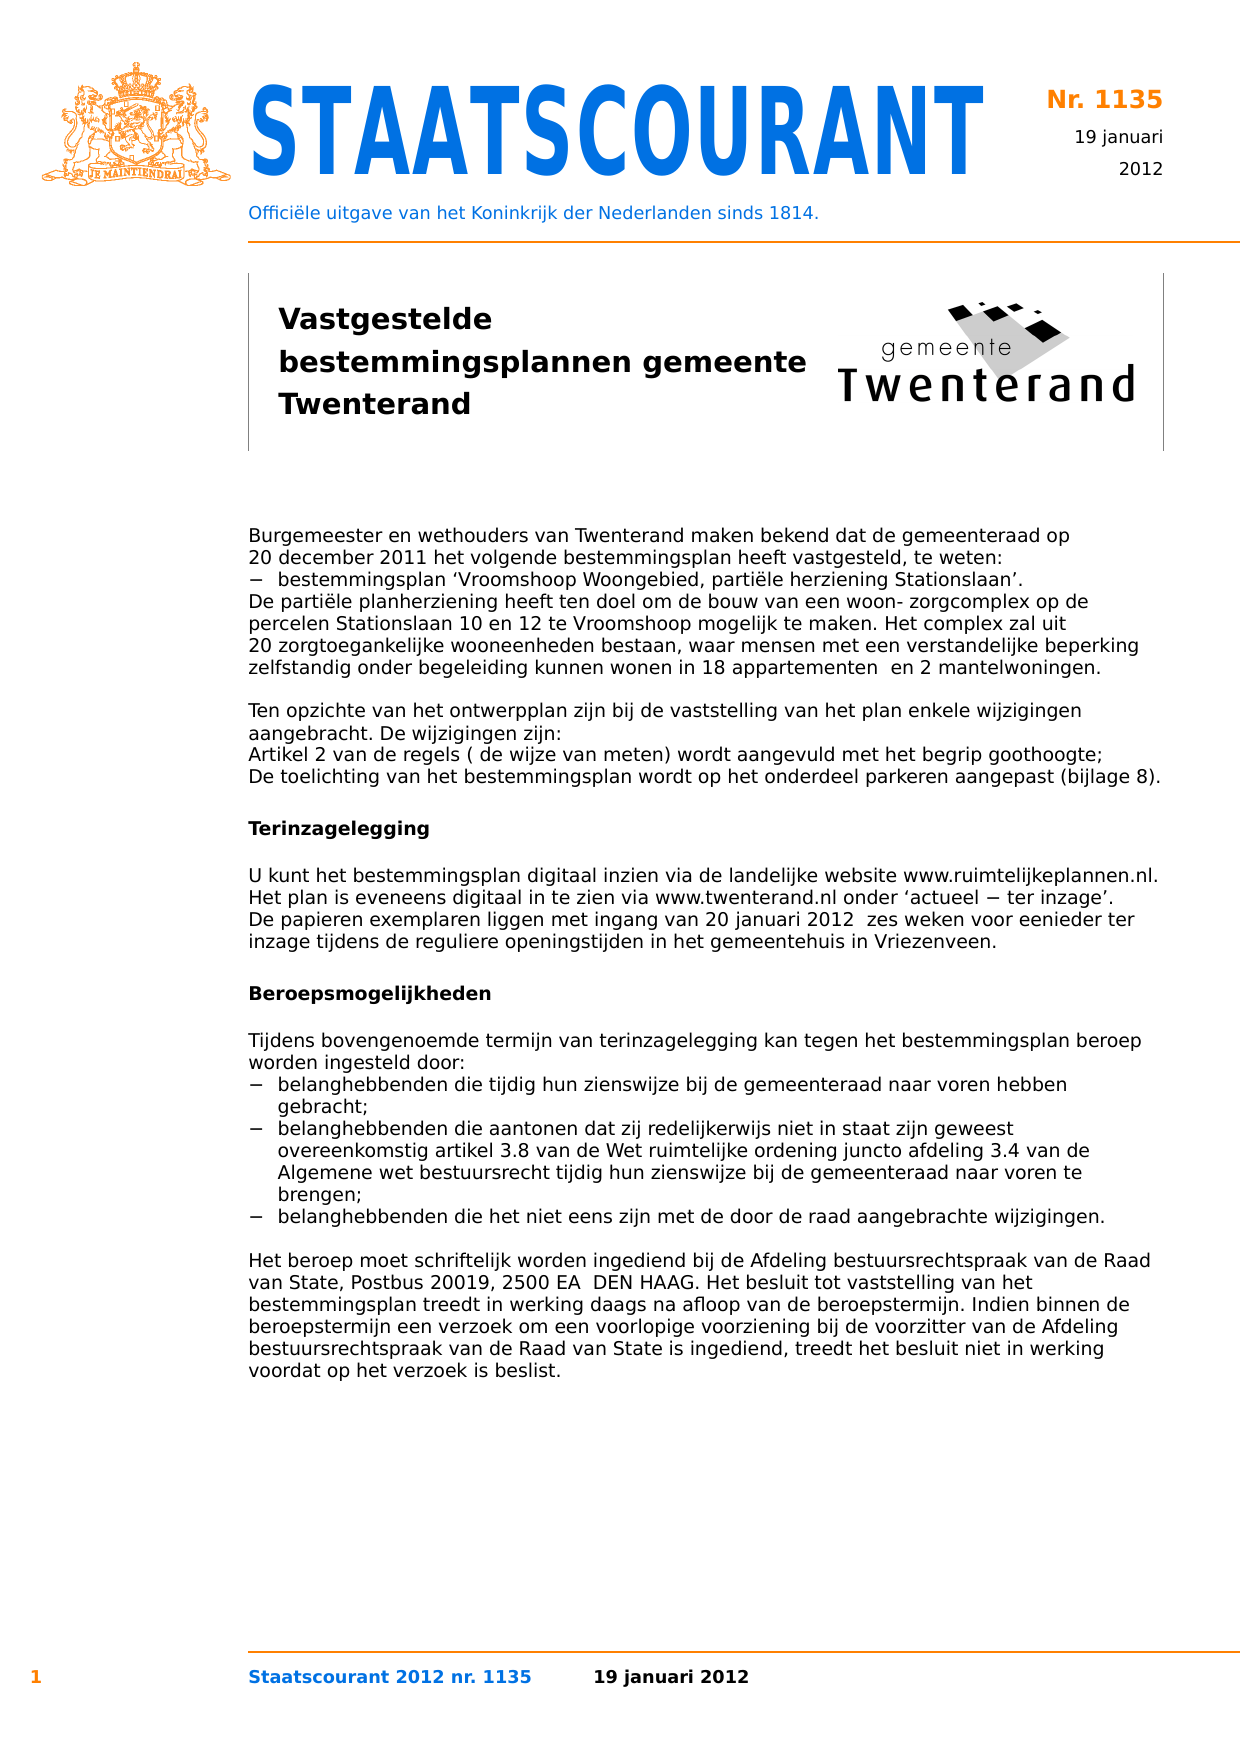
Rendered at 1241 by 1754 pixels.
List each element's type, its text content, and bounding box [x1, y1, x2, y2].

text − belanghebbenden die tijdig hun zienswijze bij de gemeenteraad naar voren hebben gebracht; [248, 1074, 1163, 1118]
text − belanghebbenden die aantonen dat zij redelijkerwijs niet in staat zijn geweest overeenkomstig artikel 3.8 van de Wet ruimtelijke ordening juncto afdeling 3.4 van de Algemene wet bestuursrecht tijdig hun zienswijze bij de gemeenteraad naar voren te brengen; [248, 1118, 1163, 1206]
text Ten opzichte van het ontwerpplan zijn bij de vaststelling van het plan enkele wijzigingen aangebracht. De wijzigingen zijn: [248, 700, 1163, 744]
subtitle Terinzagelegging [248, 818, 1163, 840]
text Artikel 2 van de regels ( de wijze van meten) wordt aangevuld met het begrip goothoogte; [248, 744, 1163, 766]
table_header Nr. 1135 [998, 62, 1240, 121]
text − belanghebbenden die het niet eens zijn met de door de raad aangebrachte wijzigingen. [248, 1206, 1163, 1228]
table_header [25, 62, 248, 241]
table_cell 19 januari [998, 121, 1240, 153]
text U kunt het bestemmingsplan digitaal inzien via de landelijke website www.ruimtelijkeplannen.nl. Het plan is eveneens digitaal in te zien via www.twenterand.nl onder ‘actueel − ter inzage’. [248, 865, 1163, 909]
text Tijdens bovengenoemde termijn van terinzagelegging kan tegen het bestemmingsplan beroep worden ingesteld door: [248, 1030, 1163, 1074]
text De toelichting van het bestemmingsplan wordt op het onderdeel parkeren aangepast (bijlage 8). [248, 766, 1163, 788]
text Het beroep moet schriftelijk worden ingediend bij de Afdeling bestuursrechtspraak van de Raad van State, Postbus 20019, 2500 EA DEN HAAG. Het besluit tot vaststelling van het bestemmingsplan treedt in werking daags na afloop van de beroepstermijn. Indien binnen de beroepstermijn een verzoek om een voorlopige voorziening bij de voorzitter van de Afdeling bestuursrechtspraak van de Raad van State is ingediend, treedt het besluit niet in werking voordat op het verzoek is beslist. [248, 1250, 1163, 1382]
table_header STAATSCOURANT [248, 62, 998, 203]
table_cell Officiële uitgave van het Koninkrijk der Nederlanden sinds 1814. [248, 203, 1240, 241]
text De partiële planherziening heeft ten doel om de bouw van een woon- zorgcomplex op de percelen Stationslaan 10 en 12 te Vroomshoop mogelijk te maken. Het complex zal uit 20 zorgtoegankelijke wooneenheden bestaan, waar mensen met een verstandelijke beperking zelfstandig onder begeleiding kunnen wonen in 18 appartementen en 2 mantelwoningen. [248, 591, 1163, 678]
picture [41, 62, 231, 186]
text − bestemmingsplan ‘Vroomshoop Woongebied, partiële herziening Stationslaan’. [248, 569, 1163, 591]
text De papieren exemplaren liggen met ingang van 20 januari 2012 zes weken voor eenieder ter inzage tijdens de reguliere openingstijden in het gemeentehuis in Vriezenveen. [248, 909, 1163, 953]
subtitle Vastgestelde bestemmingsplannen gemeente Twenterand [249, 273, 1163, 451]
table_cell 2012 [998, 153, 1240, 203]
text Burgemeester en wethouders van Twenterand maken bekend dat de gemeenteraad op 20 december 2011 het volgende bestemmingsplan heeft vastgesteld, te weten: [248, 525, 1163, 569]
subtitle Beroepsmogelijkheden [248, 983, 1163, 1005]
picture [838, 302, 1134, 403]
